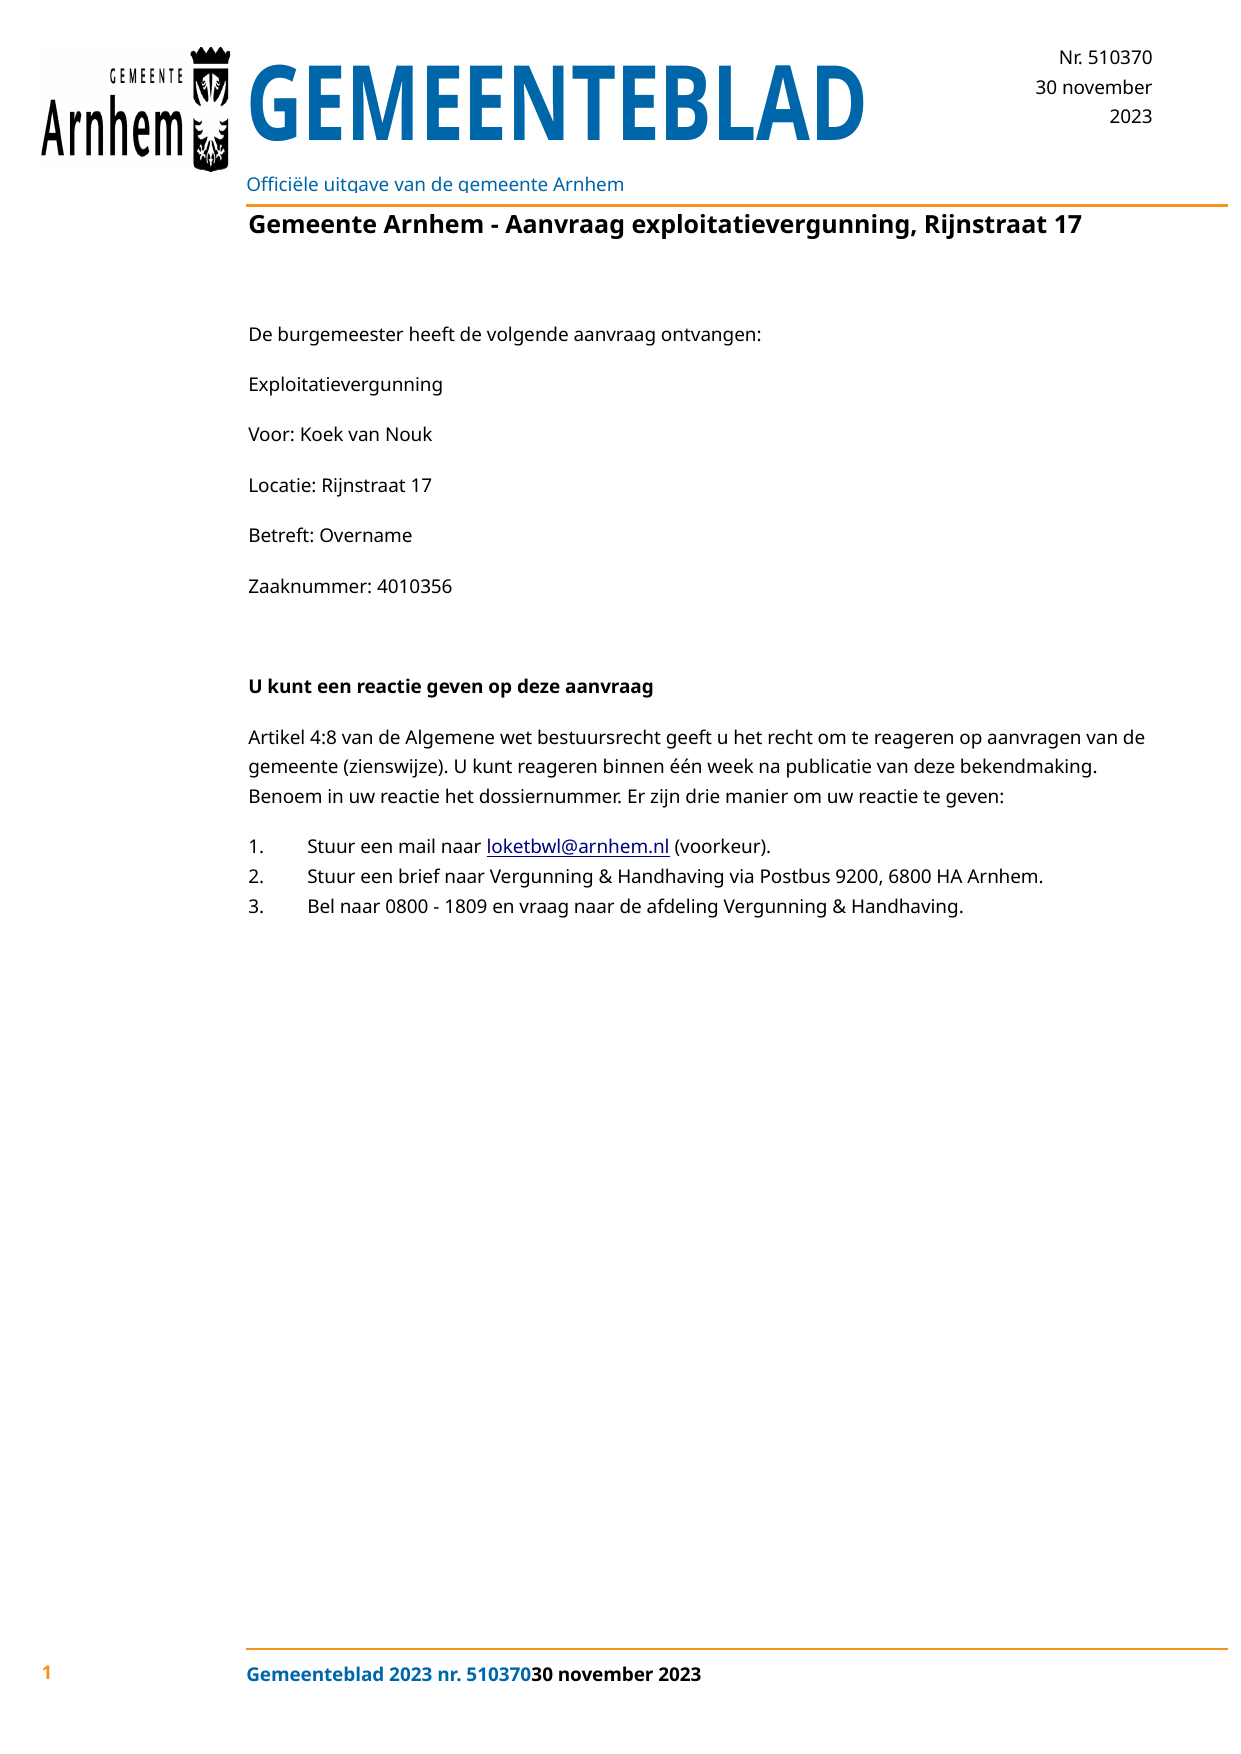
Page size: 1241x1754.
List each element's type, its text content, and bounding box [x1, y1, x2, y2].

text U kunt een reactie geven op deze aanvraag [248, 674, 1152, 699]
text Locatie: Rijnstraat 17 [248, 472, 1152, 498]
picture [41, 47, 231, 172]
list Stuur een brief naar Vergunning & Handhaving via Postbus 9200, 6800 HA Arnhem. [248, 863, 1152, 889]
text Exploitatievergunning [248, 371, 1152, 397]
text Betreft: Overname [248, 522, 1152, 548]
text De burgemeester heeft de volgende aanvraag ontvangen: [248, 321, 1152, 346]
text Gemeente Arnhem - Aanvraag exploitatievergunning, Rijnstraat 17 [248, 207, 1152, 241]
text Voor: Koek van Nouk [248, 422, 1152, 447]
list Bel naar 0800 - 1809 en vraag naar de afdeling Vergunning & Handhaving. [248, 893, 1152, 918]
text Zaaknummer: 4010356 [248, 573, 1152, 598]
list Stuur een mail naar loketbwl@arnhem.nl (voorkeur). [248, 834, 1152, 859]
text Artikel 4:8 van de Algemene wet bestuursrecht geeft u het recht om te reageren op aanvragen van de gemeente (zienswijze). U kunt reageren binnen één week na publicatie van deze bekendmaking. Benoem in uw reactie het dossiernummer. Er zijn drie manier om uw reactie te geven: [248, 724, 1152, 809]
